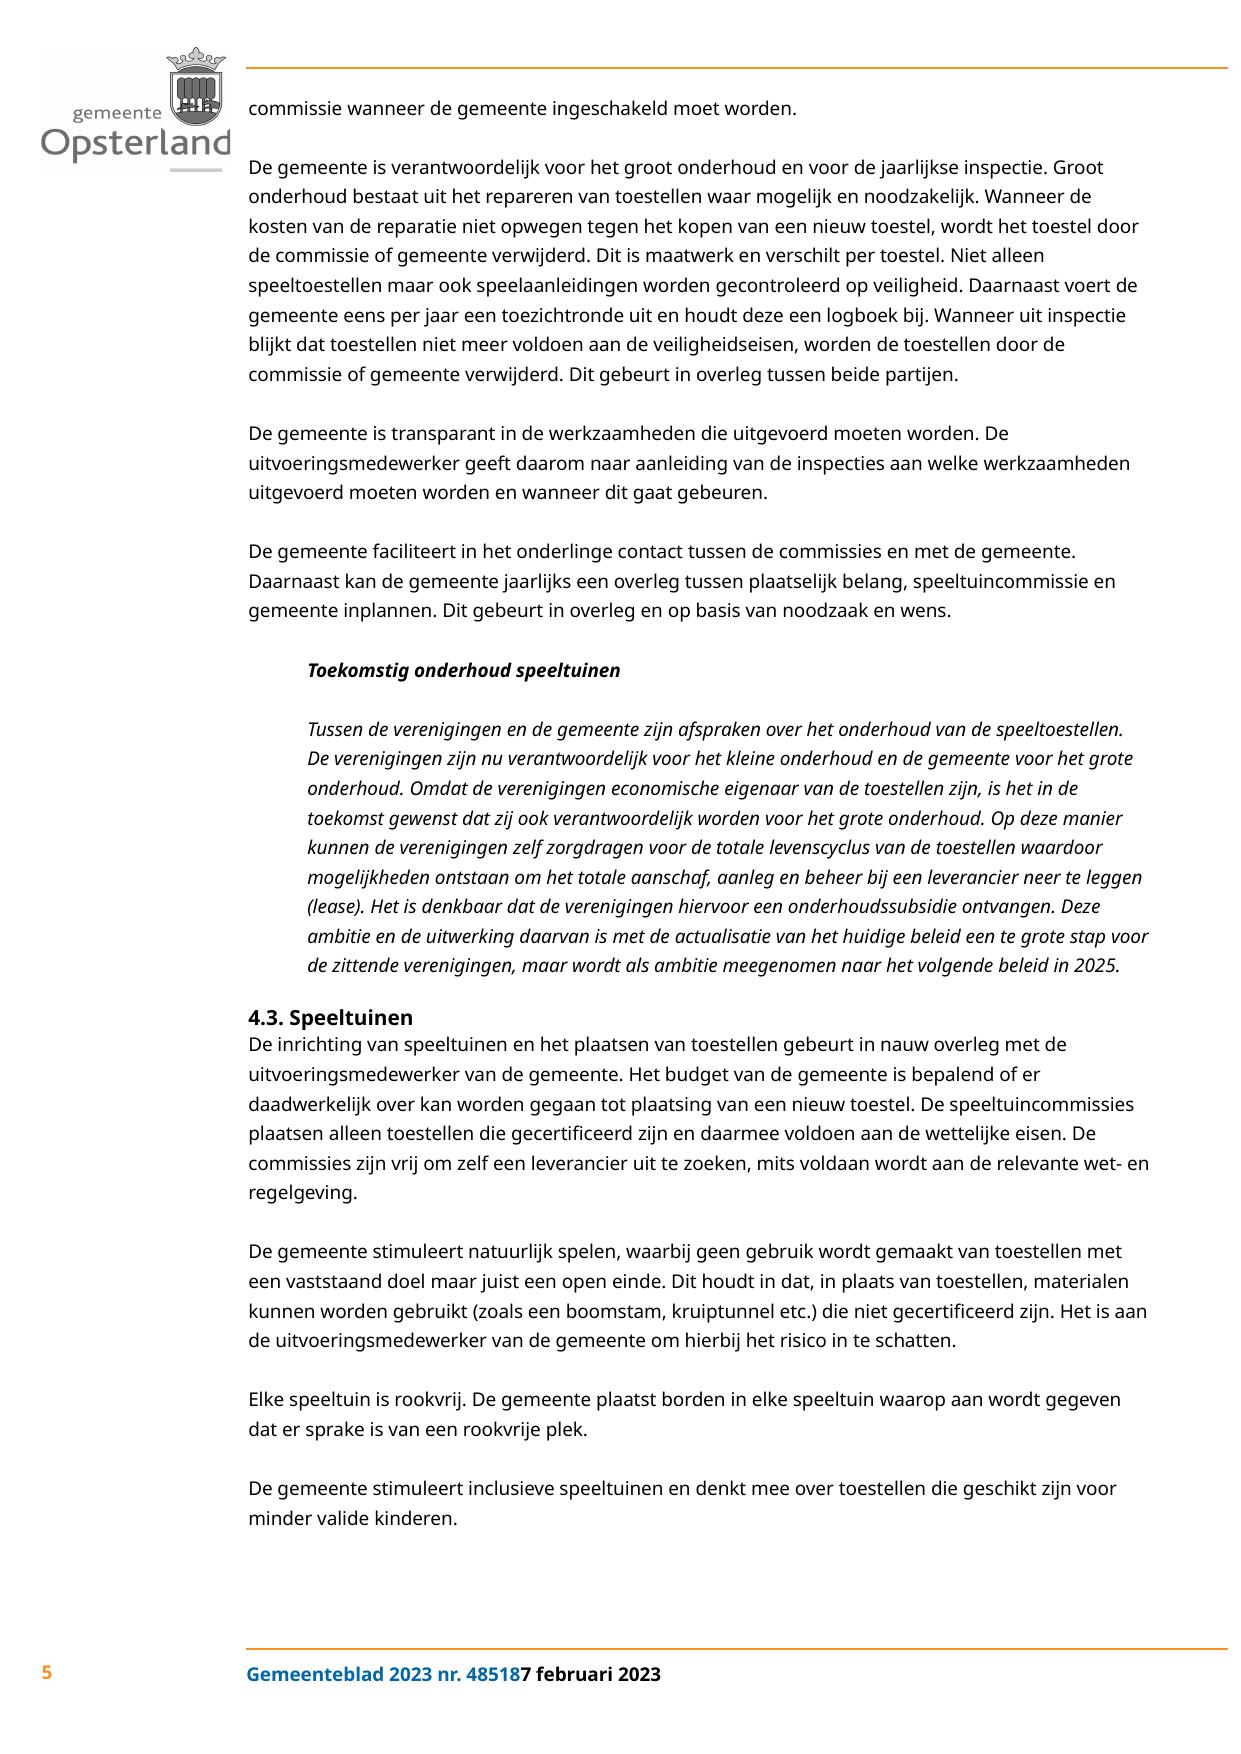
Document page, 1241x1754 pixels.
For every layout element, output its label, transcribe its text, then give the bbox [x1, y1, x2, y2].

text De gemeente stimuleert natuurlijk spelen, waarbij geen gebruik wordt gemaakt van toestellen met een vaststaand doel maar juist een open einde. Dit houdt in dat, in plaats van toestellen, materialen kunnen worden gebruikt (zoals een boomstam, kruiptunnel etc.) die niet gecertificeerd zijn. Het is aan de uitvoeringsmedewerker van de gemeente om hierbij het risico in te schatten. [248, 1239, 1152, 1353]
text commissie wanneer de gemeente ingeschakeld moet worden. [248, 95, 1152, 121]
text De gemeente stimuleert inclusieve speeltuinen en denkt mee over toestellen die geschikt zijn voor minder valide kinderen. [248, 1475, 1152, 1531]
text De gemeente is verantwoordelijk voor het groot onderhoud en voor de jaarlijkse inspectie. Groot onderhoud bestaat uit het repareren van toestellen waar mogelijk en noodzakelijk. Wanneer de kosten van de reparatie niet opwegen tegen het kopen van een nieuw toestel, wordt het toestel door de commissie of gemeente verwijderd. Dit is maatwerk en verschilt per toestel. Niet alleen speeltoestellen maar ook speelaanleidingen worden gecontroleerd op veiligheid. Daarnaast voert de gemeente eens per jaar een toezichtronde uit en houdt deze een logboek bij. Wanneer uit inspectie blijkt dat toestellen niet meer voldoen aan de veiligheidseisen, worden de toestellen door de commissie of gemeente verwijderd. Dit gebeurt in overleg tussen beide partijen. [248, 154, 1152, 387]
text Elke speeltuin is rookvrij. De gemeente plaatst borden in elke speeltuin waarop aan wordt gegeven dat er sprake is van een rookvrije plek. [248, 1387, 1152, 1442]
text De inrichting van speeltuinen en het plaatsen van toestellen gebeurt in nauw overleg met de uitvoeringsmedewerker van de gemeente. Het budget van de gemeente is bepalend of er daadwerkelijk over kan worden gegaan tot plaatsing van een nieuw toestel. De speeltuincommissies plaatsen alleen toestellen die gecertificeerd zijn en daarmee voldoen aan de wettelijke eisen. De commissies zijn vrij om zelf een leverancier uit te zoeken, mits voldaan wordt aan de relevante wet- en regelgeving. [248, 1032, 1152, 1205]
text De gemeente is transparant in de werkzaamheden die uitgevoerd moeten worden. De uitvoeringsmedewerker geeft daarom naar aanleiding van de inspecties aan welke werkzaamheden uitgevoerd moeten worden en wanneer dit gaat gebeuren. [248, 420, 1152, 505]
text 4.3. Speeltuinen [248, 1003, 1152, 1032]
text De gemeente faciliteert in het onderlinge contact tussen de commissies en met de gemeente. Daarnaast kan de gemeente jaarlijks een overleg tussen plaatselijk belang, speeltuincommissie en gemeente inplannen. Dit gebeurt in overleg en op basis van noodzaak en wens. [248, 538, 1152, 623]
picture [41, 47, 231, 172]
list Toekomstig onderhoud speeltuinen [248, 657, 1152, 683]
list Tussen de verenigingen en de gemeente zijn afspraken over het onderhoud van de speeltoestellen. De verenigingen zijn nu verantwoordelijk voor het kleine onderhoud en de gemeente voor het grote onderhoud. Omdat de verenigingen economische eigenaar van de toestellen zijn, is het in de toekomst gewenst dat zij ook verantwoordelijk worden voor het grote onderhoud. Op deze manier kunnen de verenigingen zelf zorgdragen voor de totale levenscyclus van de toestellen waardoor mogelijkheden ontstaan om het totale aanschaf, aanleg en beheer bij een leverancier neer te leggen (lease). Het is denkbaar dat de verenigingen hiervoor een onderhoudssubsidie ontvangen. Deze ambitie en de uitwerking daarvan is met de actualisatie van het huidige beleid een te grote stap voor de zittende verenigingen, maar wordt als ambitie meegenomen naar het volgende beleid in 2025. [248, 716, 1152, 978]
